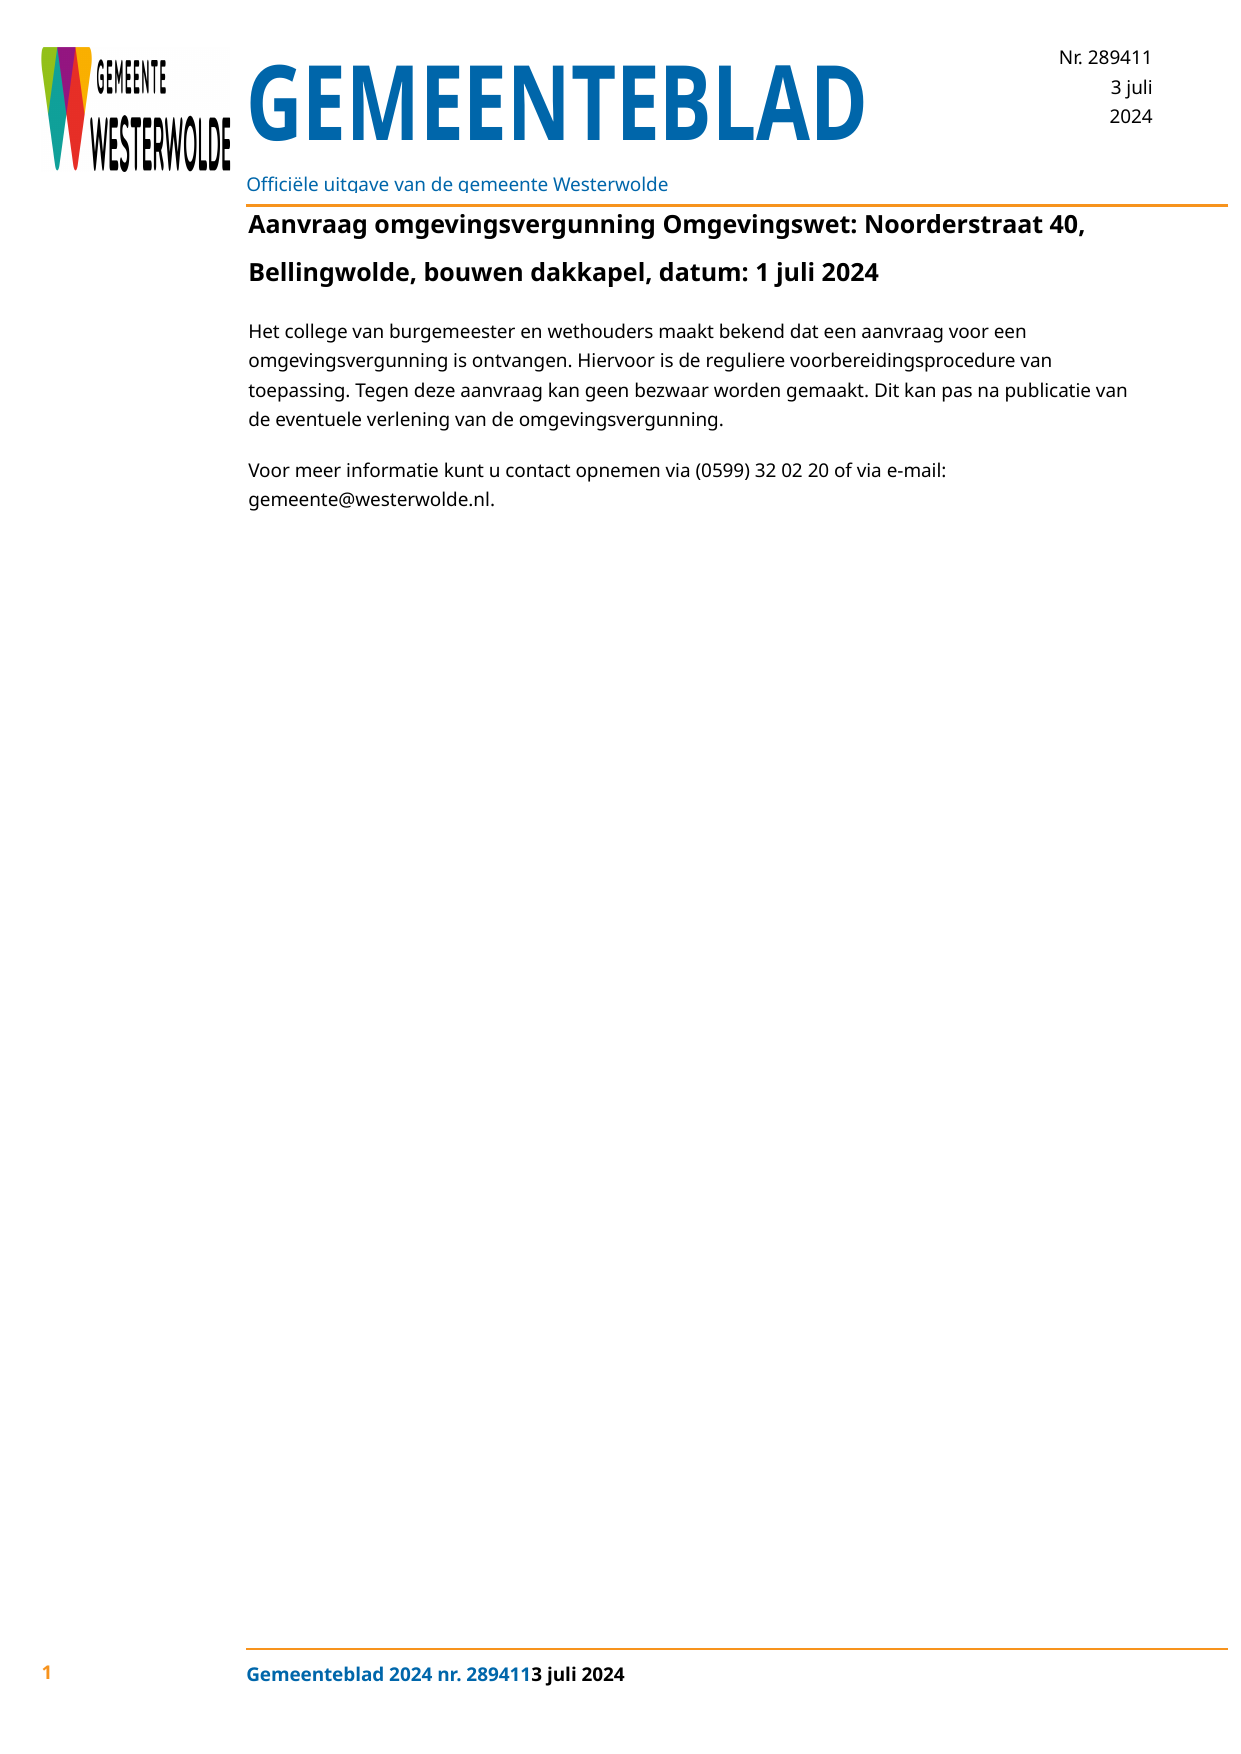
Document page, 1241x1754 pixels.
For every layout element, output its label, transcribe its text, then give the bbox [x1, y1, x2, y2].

text Aanvraag omgevingsvergunning Omgevingswet: Noorderstraat 40, Bellingwolde, bouwen dakkapel, datum: 1 juli 2024 [248, 207, 1152, 288]
text Het college van burgemeester en wethouders maakt bekend dat een aanvraag voor een omgevingsvergunning is ontvangen. Hiervoor is de reguliere voorbereidingsprocedure van toepassing. Tegen deze aanvraag kan geen bezwaar worden gemaakt. Dit kan pas na publicatie van de eventuele verlening van de omgevingsvergunning. [248, 318, 1152, 432]
text Voor meer informatie kunt u contact opnemen via (0599) 32 02 20 of via e-mail: gemeente@westerwolde.nl. [248, 457, 1152, 512]
picture [41, 47, 231, 172]
